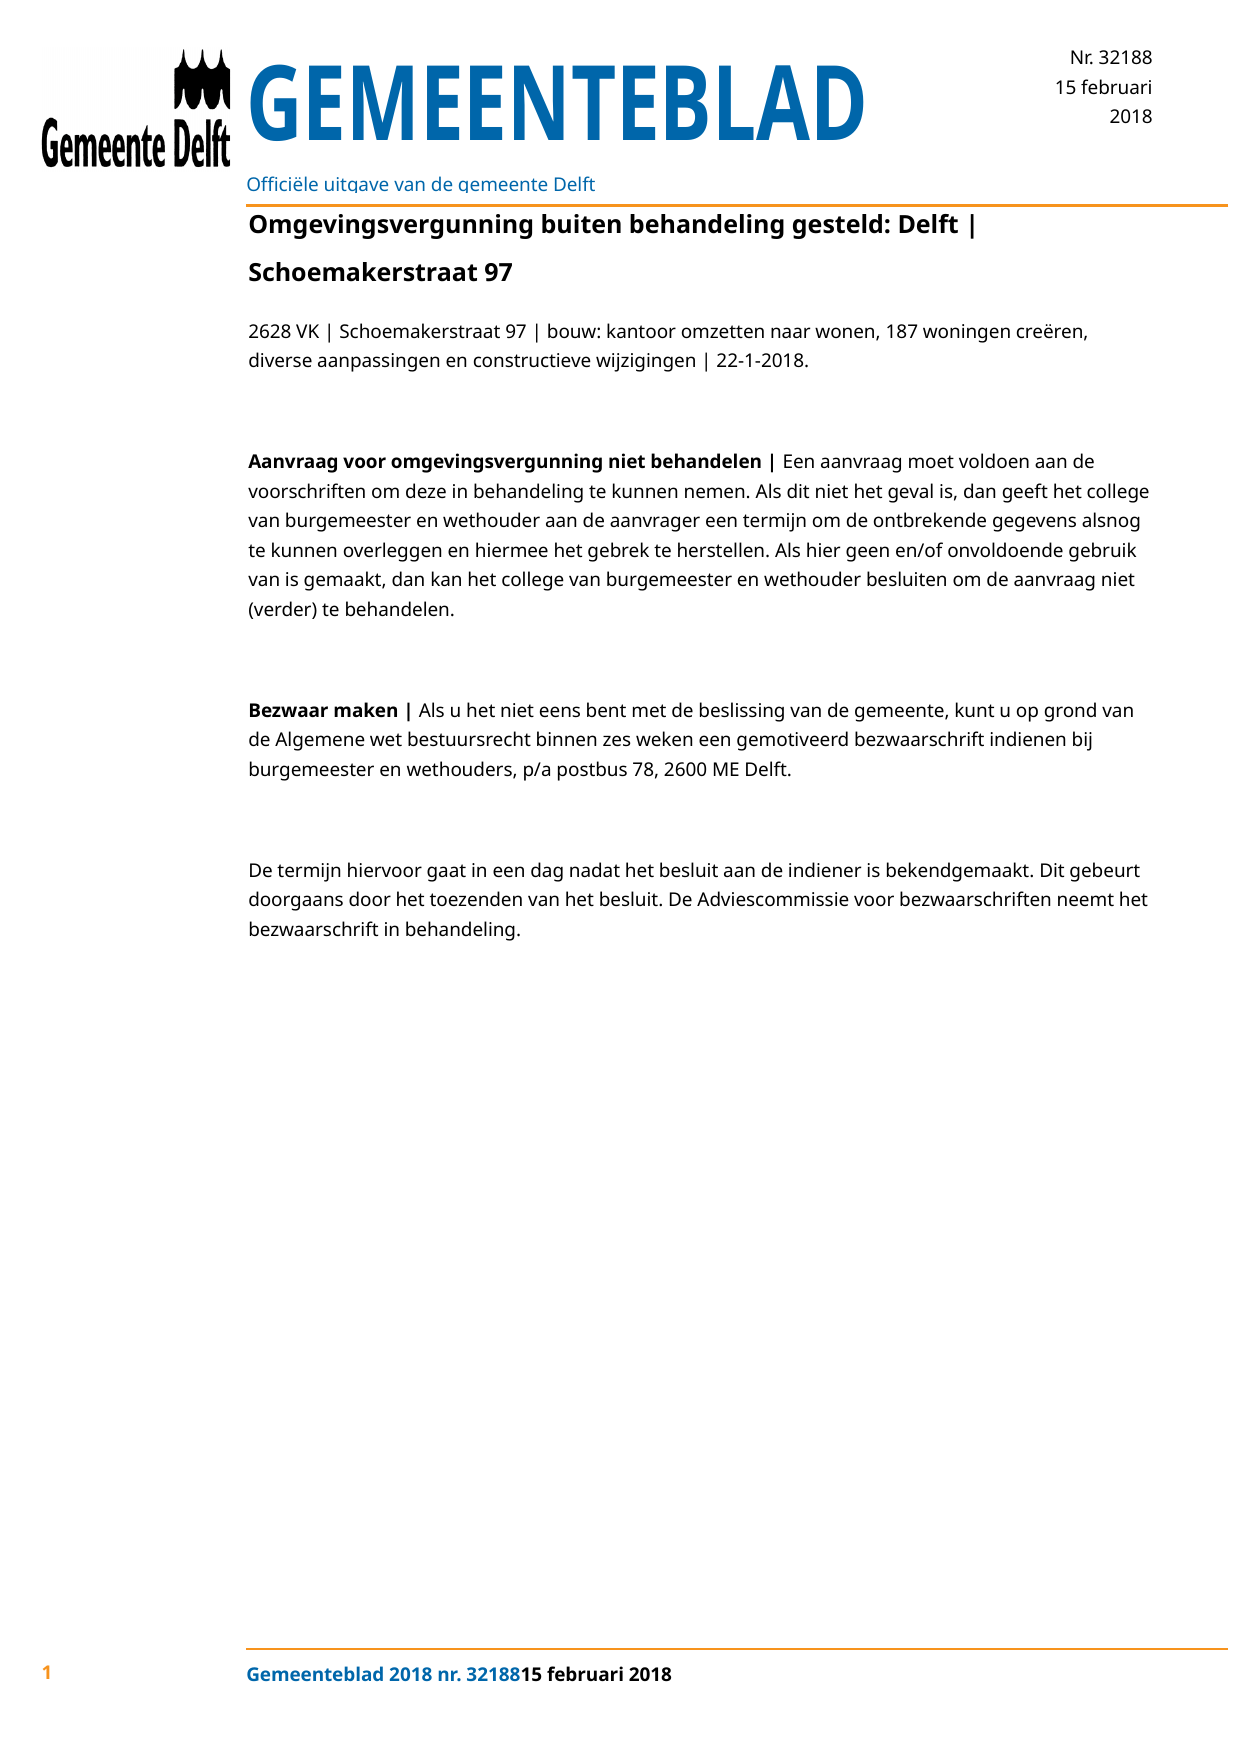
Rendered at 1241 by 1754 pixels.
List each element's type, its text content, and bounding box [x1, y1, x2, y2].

text Bezwaar maken | Als u het niet eens bent met de beslissing van de gemeente, kunt u op grond van de Algemene wet bestuursrecht binnen zes weken een gemotiveerd bezwaarschrift indienen bij burgemeester en wethouders, p/a postbus 78, 2600 ME Delft. [248, 697, 1152, 782]
picture [41, 47, 231, 172]
text De termijn hiervoor gaat in een dag nadat het besluit aan de indiener is bekendgemaakt. Dit gebeurt doorgaans door het toezenden van het besluit. De Adviescommissie voor bezwaarschriften neemt het bezwaarschrift in behandeling. [248, 857, 1152, 942]
text 2628 VK | Schoemakerstraat 97 | bouw: kantoor omzetten naar wonen, 187 woningen creëren, diverse aanpassingen en constructieve wijzigingen | 22-1-2018. [248, 318, 1152, 373]
text Omgevingsvergunning buiten behandeling gesteld: Delft | Schoemakerstraat 97 [248, 207, 1152, 288]
text Aanvraag voor omgevingsvergunning niet behandelen | Een aanvraag moet voldoen aan de voorschriften om deze in behandeling te kunnen nemen. Als dit niet het geval is, dan geeft het college van burgemeester en wethouder aan de aanvrager een termijn om de ontbrekende gegevens alsnog te kunnen overleggen en hiermee het gebrek te herstellen. Als hier geen en/of onvoldoende gebruik van is gemaakt, dan kan het college van burgemeester en wethouder besluiten om de aanvraag niet (verder) te behandelen. [248, 448, 1152, 622]
